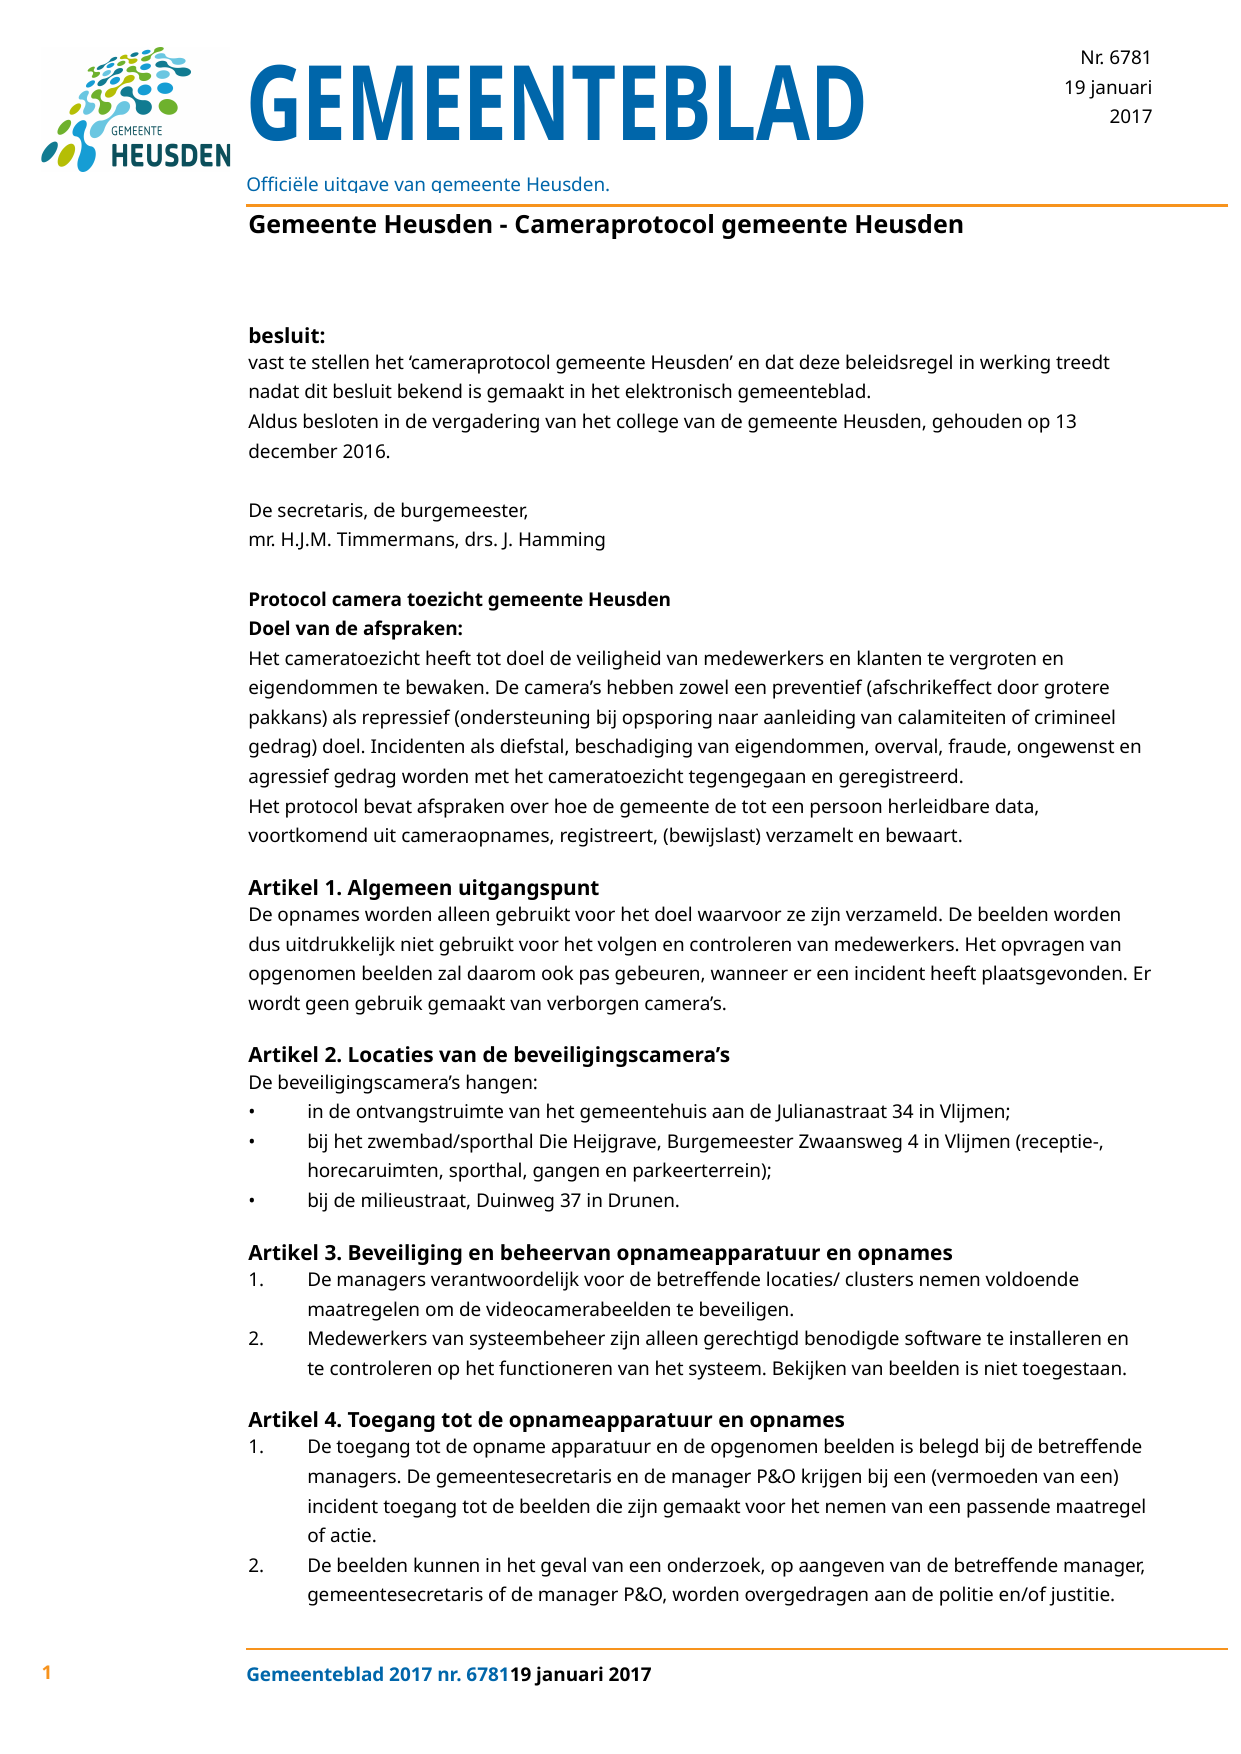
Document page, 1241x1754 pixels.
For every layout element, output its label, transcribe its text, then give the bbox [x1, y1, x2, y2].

text Aldus besloten in de vergadering van het college van de gemeente Heusden, gehouden op 13 december 2016. [248, 408, 1152, 464]
text Het cameratoezicht heeft tot doel de veiligheid van medewerkers en klanten te vergroten en eigendommen te bewaken. De camera’s hebben zowel een preventief (afschrikeffect door grotere pakkans) als repressief (ondersteuning bij opsporing naar aanleiding van calamiteiten of crimineel gedrag) doel. Incidenten als diefstal, beschadiging van eigendommen, overval, fraude, ongewenst en agressief gedrag worden met het cameratoezicht tegengegaan en geregistreerd. [248, 645, 1152, 789]
text Artikel 4. Toegang tot de opnameapparatuur en opnames [248, 1405, 1152, 1434]
text Artikel 2. Locaties van de beveiligingscamera’s [248, 1041, 1152, 1069]
text mr. H.J.M. Timmermans, drs. J. Hamming [248, 527, 1152, 552]
text Artikel 3. Beveiliging en beheervan opnameapparatuur en opnames [248, 1238, 1152, 1266]
list De beelden kunnen in het geval van een onderzoek, op aangeven van de betreffende manager, gemeentesecretaris of de manager P&O, worden overgedragen aan de politie en/of justitie. [248, 1552, 1152, 1607]
text Artikel 1. Algemeen uitgangspunt [248, 873, 1152, 901]
list in de ontvangstruimte van het gemeentehuis aan de Julianastraat 34 in Vlijmen; [248, 1098, 1152, 1124]
text Protocol camera toezicht gemeente Heusden [248, 586, 1152, 612]
text De secretaris, de burgemeester, [248, 497, 1152, 523]
text Doel van de afspraken: [248, 615, 1152, 641]
list De toegang tot de opname apparatuur en de opgenomen beelden is belegd bij de betreffende managers. De gemeentesecretaris en de manager P&O krijgen bij een (vermoeden van een) incident toegang tot de beelden die zijn gemaakt voor het nemen van een passende maatregel of actie. [248, 1434, 1152, 1548]
text besluit: [248, 321, 1152, 349]
list bij de milieustraat, Duinweg 37 in Drunen. [248, 1187, 1152, 1213]
text Het protocol bevat afspraken over hoe de gemeente de tot een persoon herleidbare data, voortkomend uit cameraopnames, registreert, (bewijslast) verzamelt en bewaart. [248, 793, 1152, 848]
text De beveiligingscamera’s hangen: [248, 1069, 1152, 1095]
list De managers verantwoordelijk voor de betreffende locaties/ clusters nemen voldoende maatregelen om de videocamerabeelden te beveiligen. [248, 1266, 1152, 1321]
text De opnames worden alleen gebruikt voor het doel waarvoor ze zijn verzameld. De beelden worden dus uitdrukkelijk niet gebruikt voor het volgen en controleren van medewerkers. Het opvragen van opgenomen beelden zal daarom ook pas gebeuren, wanneer er een incident heeft plaatsgevonden. Er wordt geen gebruik gemaakt van verborgen camera’s. [248, 901, 1152, 1016]
list bij het zwembad/sporthal Die Heijgrave, Burgemeester Zwaansweg 4 in Vlijmen (receptie-, horecaruimten, sporthal, gangen en parkeerterrein); [248, 1128, 1152, 1183]
picture [41, 47, 231, 172]
list Medewerkers van systeembeheer zijn alleen gerechtigd benodigde software te installeren en te controleren op het functioneren van het systeem. Bekijken van beelden is niet toegestaan. [248, 1325, 1152, 1381]
text vast te stellen het ‘cameraprotocol gemeente Heusden’ en dat deze beleidsregel in werking treedt nadat dit besluit bekend is gemaakt in het elektronisch gemeenteblad. [248, 349, 1152, 404]
text Gemeente Heusden - Cameraprotocol gemeente Heusden [248, 207, 1152, 241]
